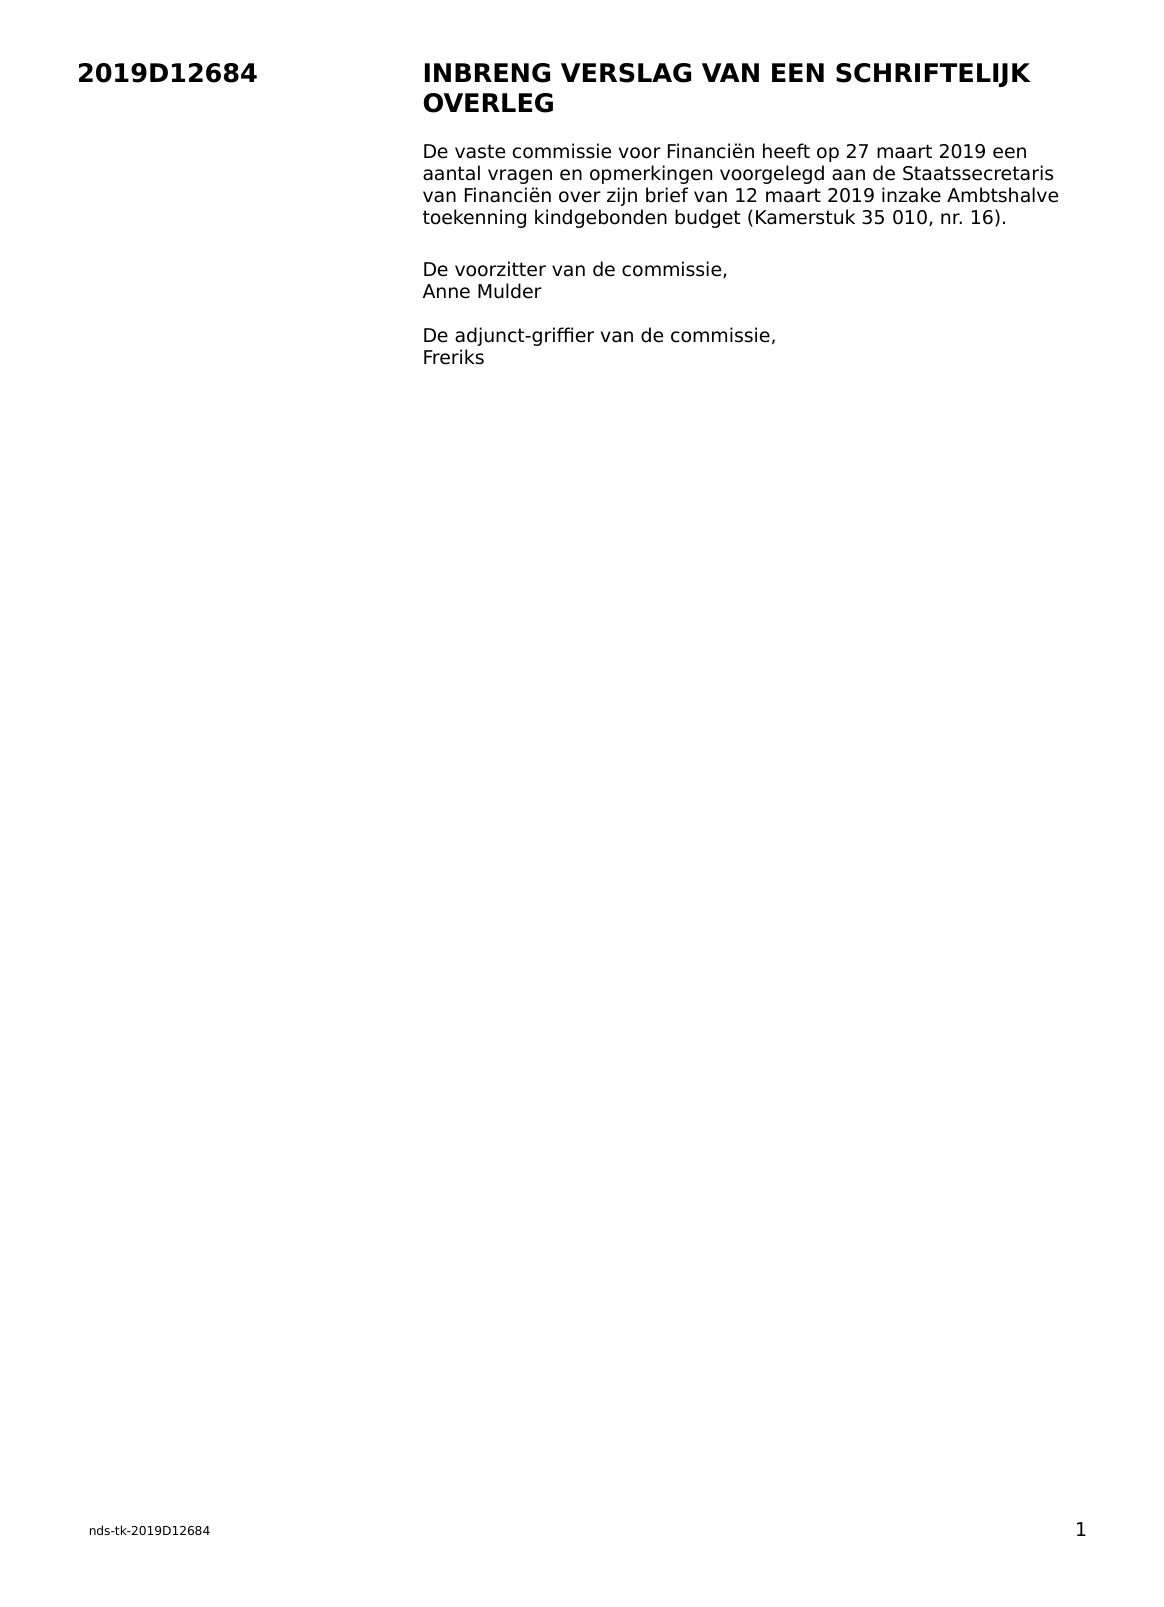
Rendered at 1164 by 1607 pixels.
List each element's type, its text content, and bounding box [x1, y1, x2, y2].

text 2019D12684 INBRENG VERSLAG VAN EEN SCHRIFTELIJK OVERLEG [77, 59, 1087, 118]
text nds-tk-2019D12684 [88, 1524, 323, 1538]
text De vaste commissie voor Financiën heeft op 27 maart 2019 een aantal vragen en opmerkingen voorgelegd aan de Staatssecretaris van Financiën over zijn brief van 12 maart 2019 inzake Ambtshalve toekenning kindgebonden budget (Kamerstuk 35 010, nr. 16). [422, 141, 1087, 228]
text De adjunct-griffier van de commissie, Freriks [422, 325, 1087, 369]
text De voorzitter van de commissie, Anne Mulder [422, 258, 1087, 302]
